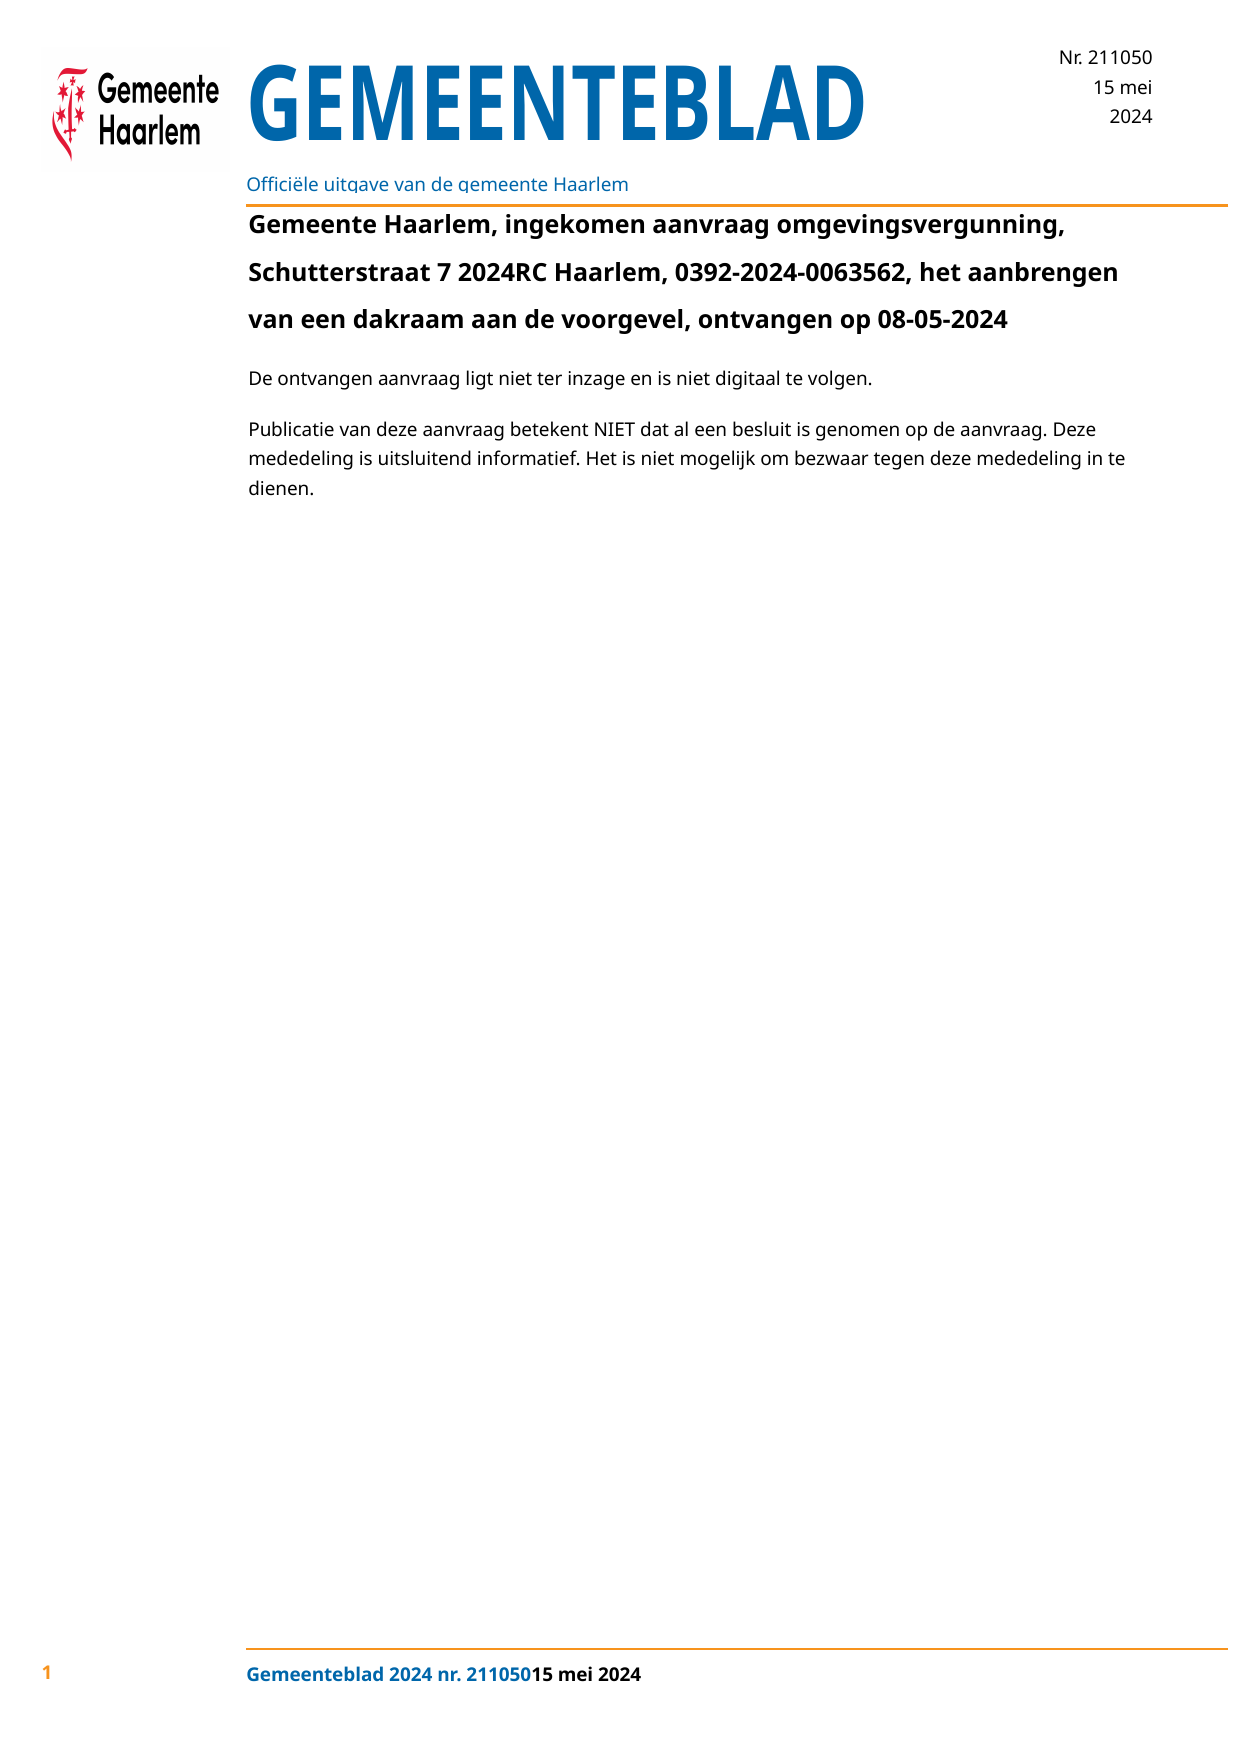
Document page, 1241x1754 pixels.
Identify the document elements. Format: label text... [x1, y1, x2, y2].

text Gemeente Haarlem, ingekomen aanvraag omgevingsvergunning, Schutterstraat 7 2024RC Haarlem, 0392-2024-0063562, het aanbrengen van een dakraam aan de voorgevel, ontvangen op 08-05-2024 [248, 207, 1152, 336]
text Publicatie van deze aanvraag betekent NIET dat al een besluit is genomen op de aanvraag. Deze mededeling is uitsluitend informatief. Het is niet mogelijk om bezwaar tegen deze mededeling in te dienen. [248, 416, 1152, 501]
text De ontvangen aanvraag ligt niet ter inzage en is niet digitaal te volgen. [248, 366, 1152, 391]
picture [41, 47, 231, 172]
